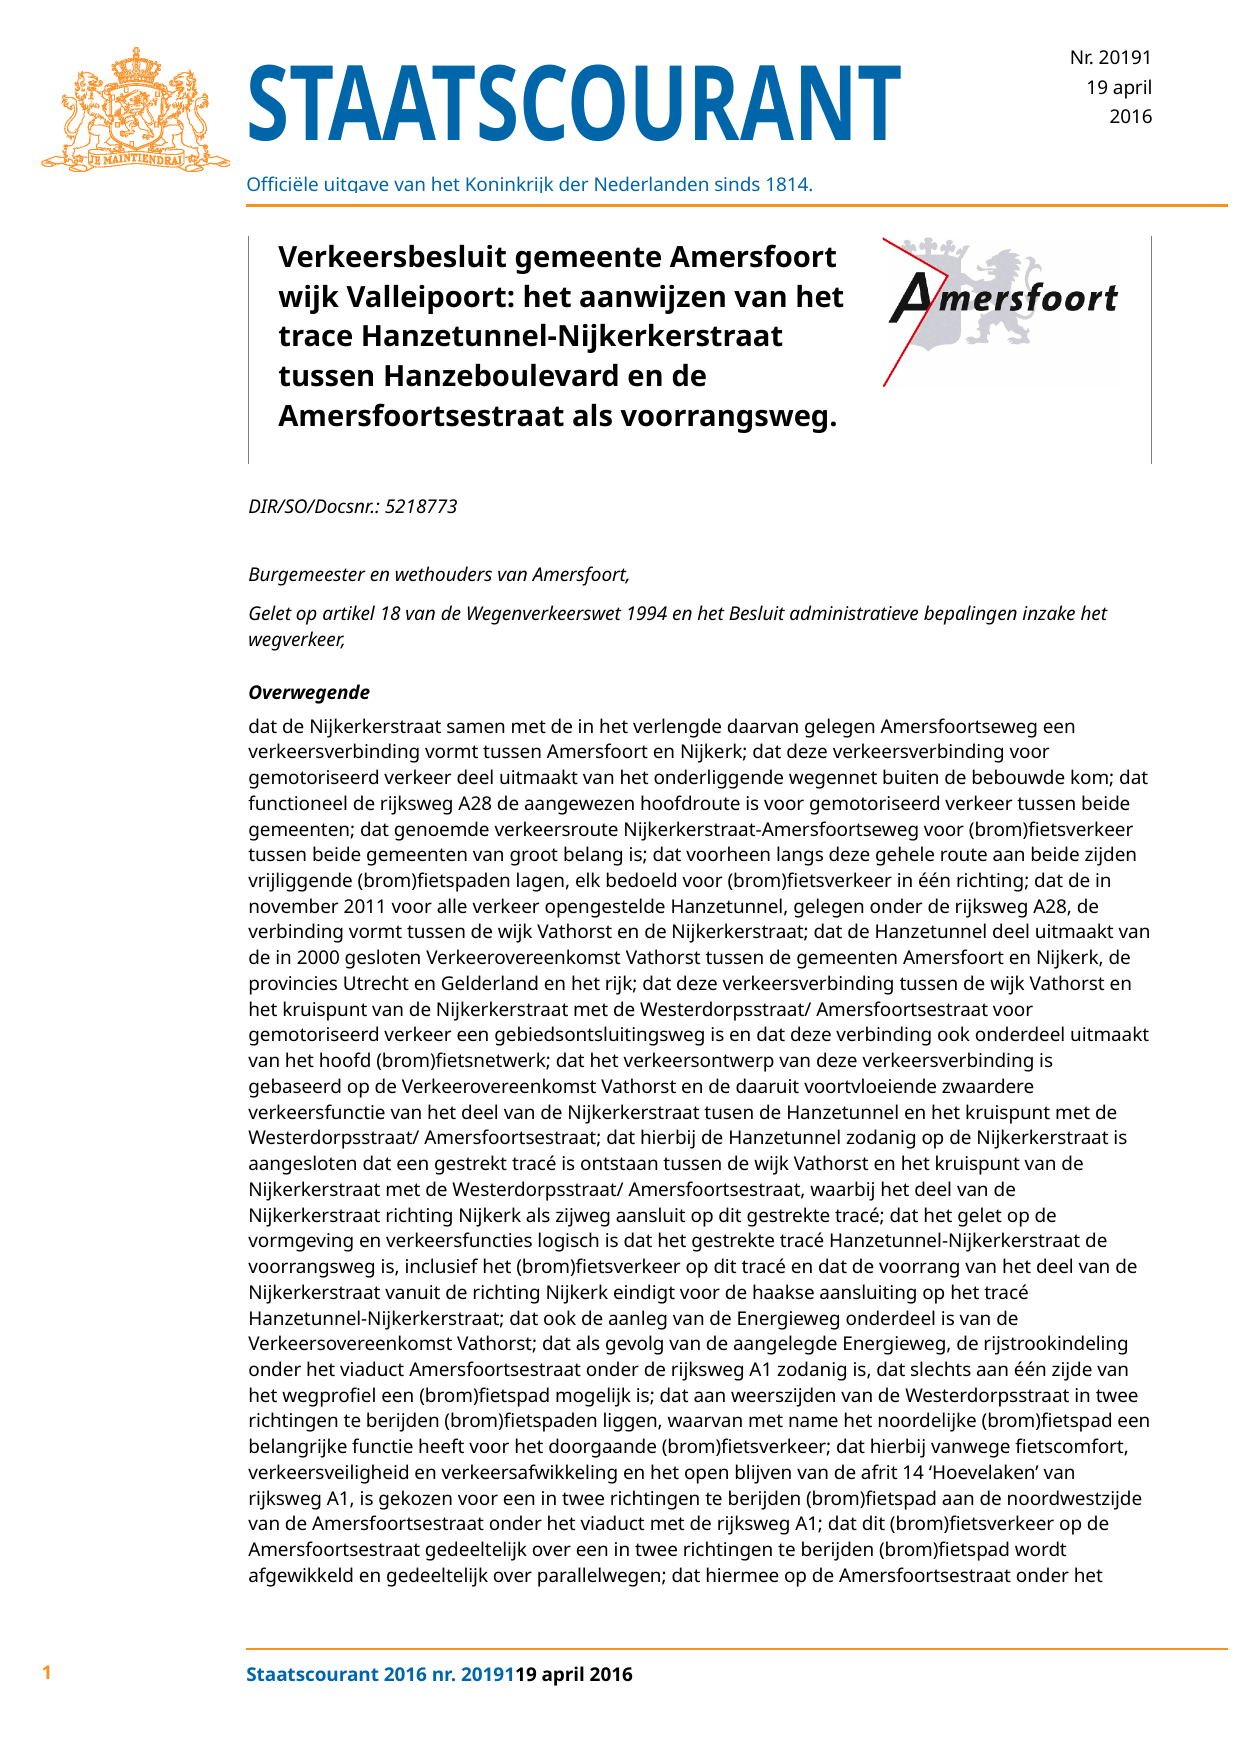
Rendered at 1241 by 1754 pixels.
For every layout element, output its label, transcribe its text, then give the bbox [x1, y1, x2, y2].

text Burgemeester en wethouders van Amersfoort, [248, 561, 1152, 587]
picture [882, 236, 1119, 387]
text Overwegende [248, 679, 1152, 704]
text Gelet op artikel 18 van de Wegenverkeerswet 1994 en het Besluit administratieve bepalingen inzake het wegverkeer, [248, 600, 1152, 652]
text dat de Nijkerkerstraat samen met de in het verlengde daarvan gelegen Amersfoortseweg een verkeersverbinding vormt tussen Amersfoort en Nijkerk; dat deze verkeersverbinding voor gemotoriseerd verkeer deel uitmaakt van het onderliggende wegennet buiten de bebouwde kom; dat functioneel de rijksweg A28 de aangewezen hoofdroute is voor gemotoriseerd verkeer tussen beide gemeenten; dat genoemde verkeersroute Nijkerkerstraat-Amersfoortseweg voor (brom)fietsverkeer tussen beide gemeenten van groot belang is; dat voorheen langs deze gehele route aan beide zijden vrijliggende (brom)fietspaden lagen, elk bedoeld voor (brom)fietsverkeer in één richting; dat de in november 2011 voor alle verkeer opengestelde Hanzetunnel, gelegen onder de rijksweg A28, de verbinding vormt tussen de wijk Vathorst en de Nijkerkerstraat; dat de Hanzetunnel deel uitmaakt van de in 2000 gesloten Verkeerovereenkomst Vathorst tussen de gemeenten Amersfoort en Nijkerk, de provincies Utrecht en Gelderland en het rijk; dat deze verkeersverbinding tussen de wijk Vathorst en het kruispunt van de Nijkerkerstraat met de Westerdorpsstraat/ Amersfoortsestraat voor gemotoriseerd verkeer een gebiedsontsluitingsweg is en dat deze verbinding ook onderdeel uitmaakt van het hoofd (brom)fietsnetwerk; dat het verkeersontwerp van deze verkeersverbinding is gebaseerd op de Verkeerovereenkomst Vathorst en de daaruit voortvloeiende zwaardere verkeersfunctie van het deel van de Nijkerkerstraat tusen de Hanzetunnel en het kruispunt met de Westerdorpsstraat/ Amersfoortsestraat; dat hierbij de Hanzetunnel zodanig op de Nijkerkerstraat is aangesloten dat een gestrekt tracé is ontstaan tussen de wijk Vathorst en het kruispunt van de Nijkerkerstraat met de Westerdorpsstraat/ Amersfoortsestraat, waarbij het deel van de Nijkerkerstraat richting Nijkerk als zijweg aansluit op dit gestrekte tracé; dat het gelet op de vormgeving en verkeersfuncties logisch is dat het gestrekte tracé Hanzetunnel-Nijkerkerstraat de voorrangsweg is, inclusief het (brom)fietsverkeer op dit tracé en dat de voorrang van het deel van de Nijkerkerstraat vanuit de richting Nijkerk eindigt voor de haakse aansluiting op het tracé Hanzetunnel-Nijkerkerstraat; dat ook de aanleg van de Energieweg onderdeel is van de Verkeersovereenkomst Vathorst; dat als gevolg van de aangelegde Energieweg, de rijstrookindeling onder het viaduct Amersfoortsestraat onder de rijksweg A1 zodanig is, dat slechts aan één zijde van het wegprofiel een (brom)fietspad mogelijk is; dat aan weerszijden van de Westerdorpsstraat in twee richtingen te berijden (brom)fietspaden liggen, waarvan met name het noordelijke (brom)fietspad een belangrijke functie heeft voor het doorgaande (brom)fietsverkeer; dat hierbij vanwege fietscomfort, verkeersveiligheid en verkeersafwikkeling en het open blijven van de afrit 14 ‘Hoevelaken’ van rijksweg A1, is gekozen voor een in twee richtingen te berijden (brom)fietspad aan de noordwestzijde van de Amersfoortsestraat onder het viaduct met de rijksweg A1; dat dit (brom)fietsverkeer op de Amersfoortsestraat gedeeltelijk over een in twee richtingen te berijden (brom)fietspad wordt afgewikkeld en gedeeltelijk over parallelwegen; dat hiermee op de Amersfoortsestraat onder het [248, 713, 1152, 1588]
table_header Verkeersbesluit gemeente Amersfoort wijk Valleipoort: het aanwijzen van het trace Hanzetunnel-Nijkerkerstraat tussen Hanzeboulevard en de Amersfoortsestraat als voorrangsweg. [249, 236, 850, 464]
picture [41, 47, 231, 172]
text DIR/SO/Docsnr.: 5218773 [248, 493, 1152, 519]
table_header [850, 236, 1151, 464]
